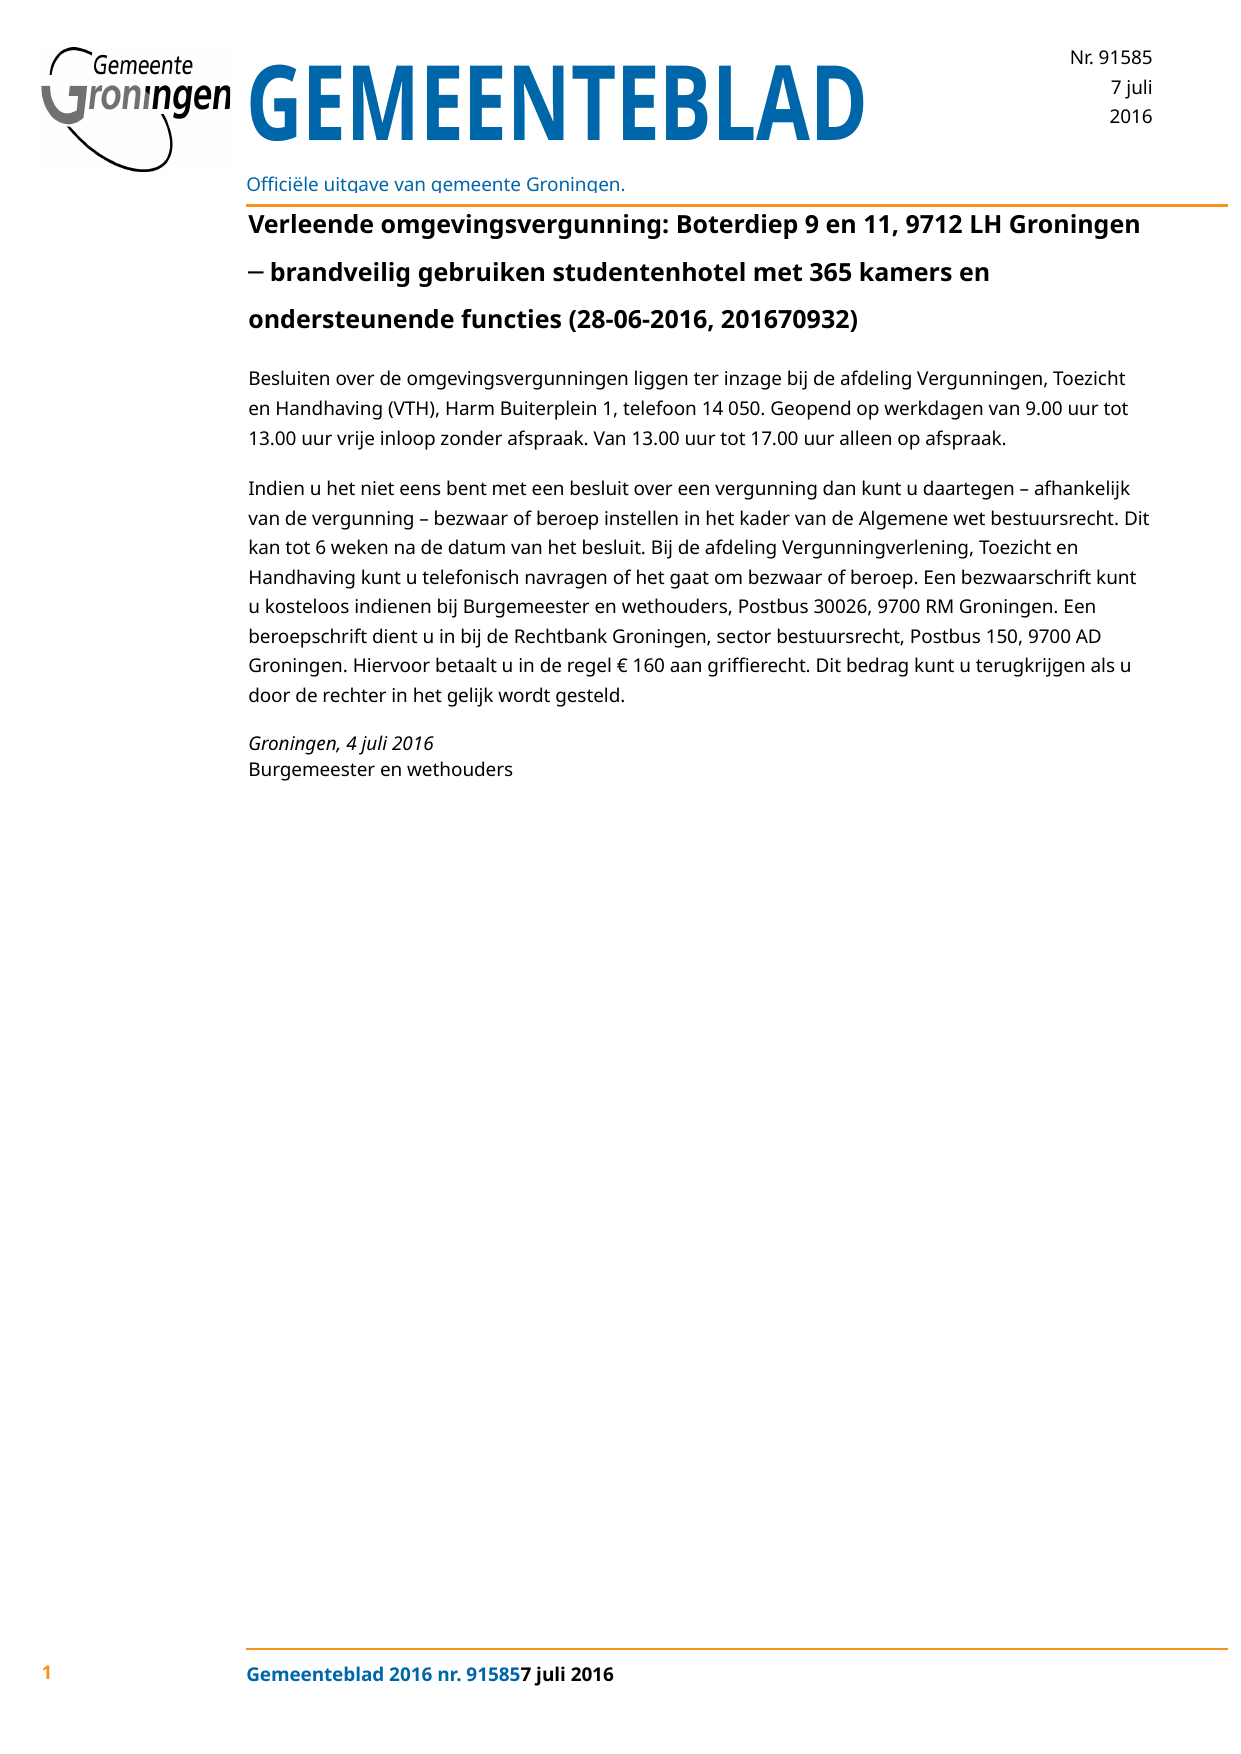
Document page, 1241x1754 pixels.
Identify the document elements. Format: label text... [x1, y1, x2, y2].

picture [41, 47, 231, 172]
text Verleende omgevingsvergunning: Boterdiep 9 en 11, 9712 LH Groningen ─ brandveilig gebruiken studentenhotel met 365 kamers en ondersteunende functies (28-06-2016, 201670932) [248, 207, 1152, 336]
text Indien u het niet eens bent met een besluit over een vergunning dan kunt u daartegen – afhankelijk van de vergunning – bezwaar of beroep instellen in het kader van de Algemene wet bestuursrecht. Dit kan tot 6 weken na de datum van het besluit. Bij de afdeling Vergunningverlening, Toezicht en Handhaving kunt u telefonisch navragen of het gaat om bezwaar of beroep. Een bezwaarschrift kunt u kosteloos indienen bij Burgemeester en wethouders, Postbus 30026, 9700 RM Groningen. Een beroepschrift dient u in bij de Rechtbank Groningen, sector bestuursrecht, Postbus 150, 9700 AD Groningen. Hiervoor betaalt u in de regel € 160 aan griffierecht. Dit bedrag kunt u terugkrijgen als u door de rechter in het gelijk wordt gesteld. [248, 475, 1152, 708]
text Burgemeester en wethouders [248, 756, 1152, 781]
text Groningen, 4 juli 2016 [248, 730, 1152, 756]
text Besluiten over de omgevingsvergunningen liggen ter inzage bij de afdeling Vergunningen, Toezicht en Handhaving (VTH), Harm Buiterplein 1, telefoon 14 050. Geopend op werkdagen van 9.00 uur tot 13.00 uur vrije inloop zonder afspraak. Van 13.00 uur tot 17.00 uur alleen op afspraak. [248, 366, 1152, 450]
